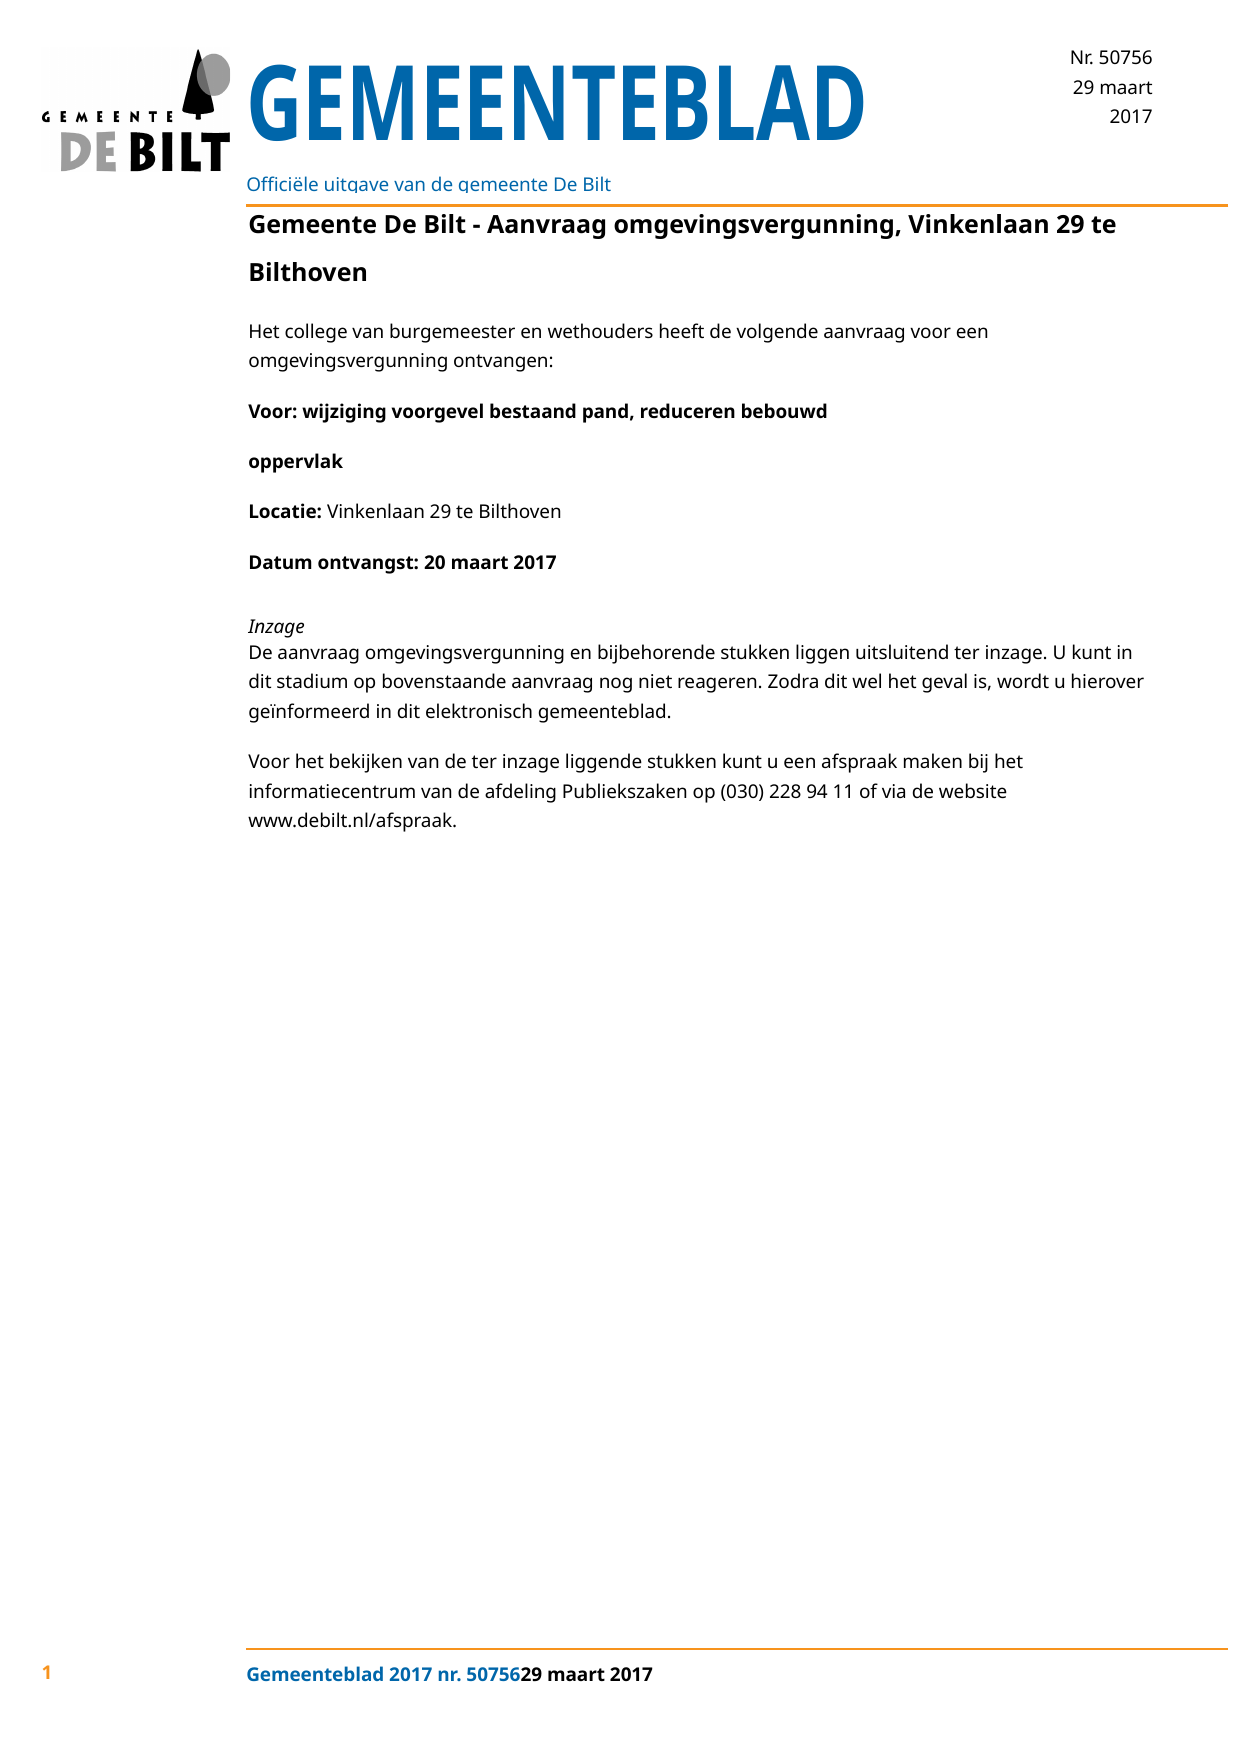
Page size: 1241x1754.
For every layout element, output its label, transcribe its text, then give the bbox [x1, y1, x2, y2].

text Het college van burgemeester en wethouders heeft de volgende aanvraag voor een omgevingsvergunning ontvangen: [248, 318, 1152, 373]
text Gemeente De Bilt - Aanvraag omgevingsvergunning, Vinkenlaan 29 te Bilthoven [248, 207, 1152, 288]
text Locatie: Vinkenlaan 29 te Bilthoven [248, 499, 1152, 524]
text oppervlak [248, 448, 1152, 474]
text De aanvraag omgevingsvergunning en bijbehorende stukken liggen uitsluitend ter inzage. U kunt in dit stadium op bovenstaande aanvraag nog niet reageren. Zodra dit wel het geval is, wordt u hierover geïnformeerd in dit elektronisch gemeenteblad. [248, 639, 1152, 724]
picture [41, 47, 231, 172]
text Voor het bekijken van de ter inzage liggende stukken kunt u een afspraak maken bij het informatiecentrum van de afdeling Publiekszaken op (030) 228 94 11 of via de website www.debilt.nl/afspraak. [248, 748, 1152, 833]
text Inzage [248, 613, 1152, 639]
text Datum ontvangst: 20 maart 2017 [248, 549, 1152, 575]
text Voor: wijziging voorgevel bestaand pand, reduceren bebouwd [248, 398, 1152, 424]
